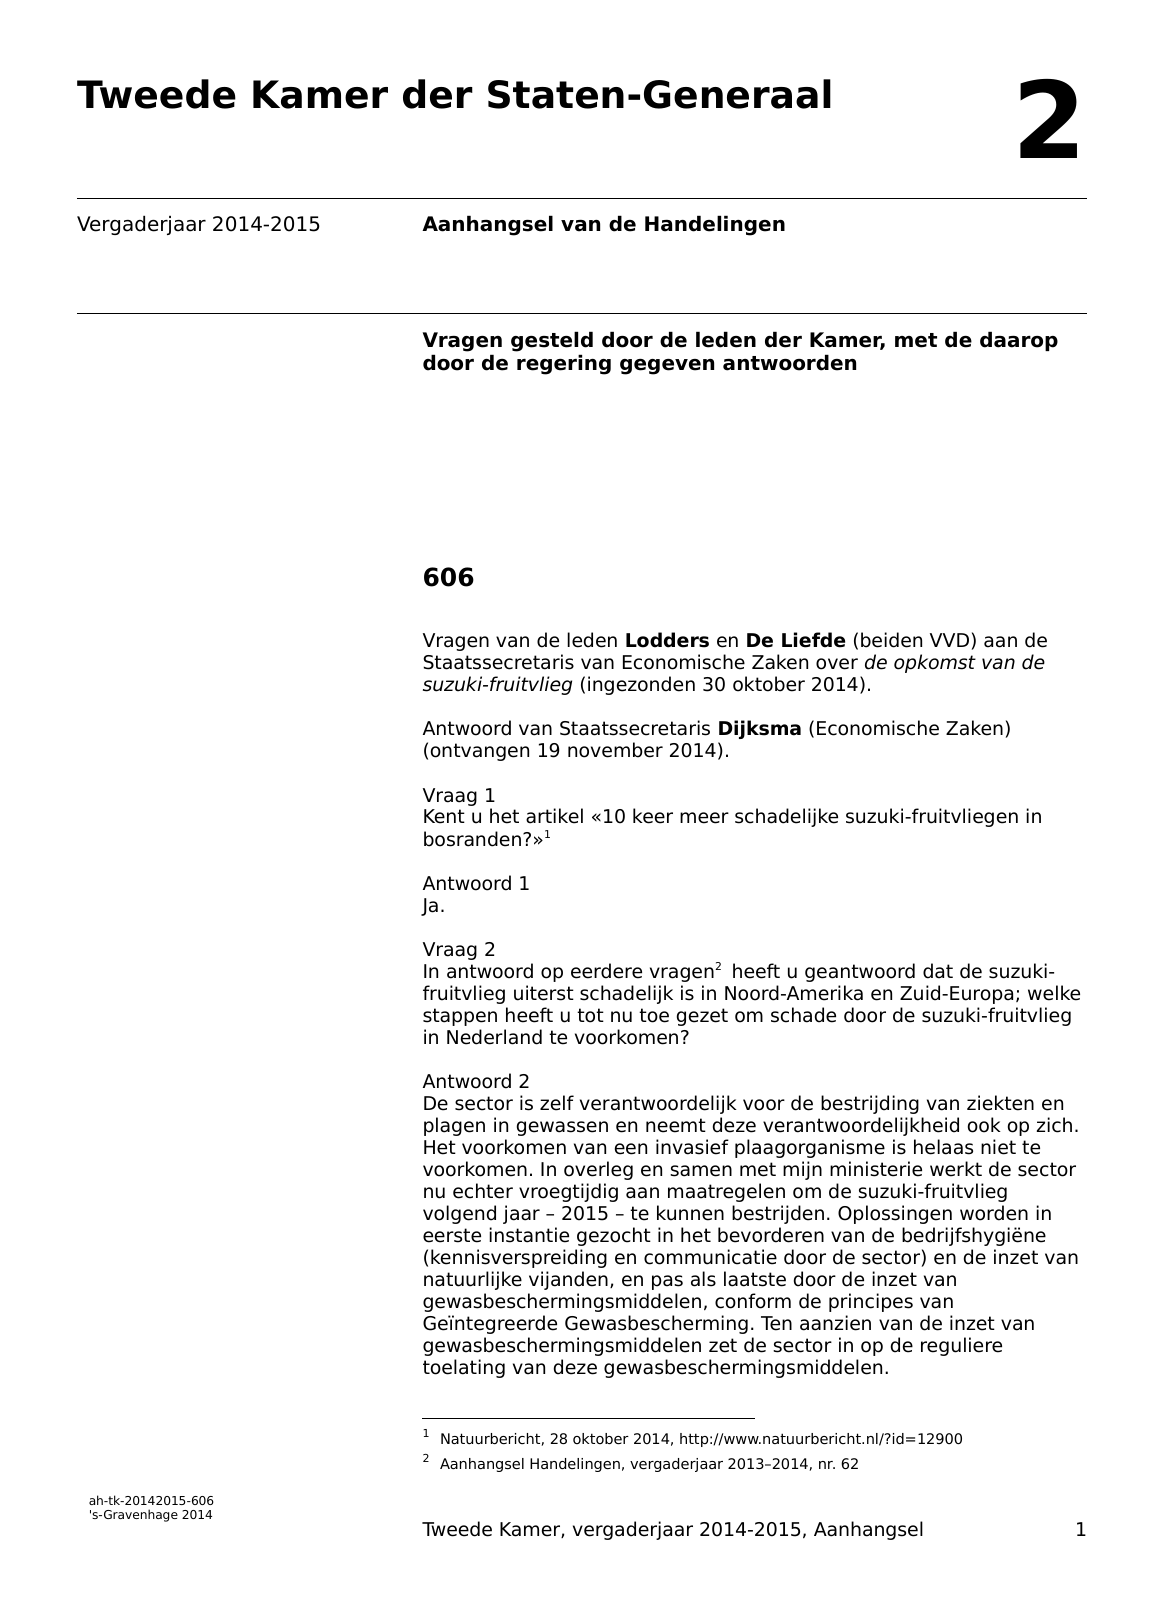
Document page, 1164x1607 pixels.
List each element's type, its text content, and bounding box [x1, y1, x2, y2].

table_cell Vergaderjaar 2014-2015 [77, 199, 422, 313]
text ah-tk-20142015-606 [88, 1494, 323, 1508]
text Natuurbericht, 28 oktober 2014, http://www.natuurbericht.nl/?id=12900 [422, 1427, 1087, 1449]
text Vraag 1 [422, 784, 1087, 806]
table_cell Vragen gesteld door de leden der Kamer, met de daarop door de regering gegeven antwoorden [422, 314, 1087, 375]
text Antwoord 2 [422, 1071, 1087, 1093]
text Ja. [422, 894, 1087, 917]
text Antwoord 1 [422, 873, 1087, 894]
text 606 [422, 563, 1087, 592]
table_header 2 [886, 59, 1087, 198]
text Vragen van de leden Lodders en De Liefde (beiden VVD) aan de Staatssecretaris van Economische Zaken over de opkomst van de suzuki-fruitvlieg (ingezonden 30 oktober 2014). [422, 630, 1087, 696]
text In antwoord op eerdere vragen heeft u geantwoord dat de suzuki-fruitvlieg uiterst schadelijk is in Noord-Amerika en Zuid-Europa; welke stappen heeft u tot nu toe gezet om schade door de suzuki-fruitvlieg in Nederland te voorkomen? [422, 961, 1087, 1049]
table_cell [77, 314, 422, 375]
table_header Tweede Kamer der Staten-Generaal [77, 59, 886, 198]
text De sector is zelf verantwoordelijk voor de bestrijding van ziekten en plagen in gewassen en neemt deze verantwoordelijkheid ook op zich. Het voorkomen van een invasief plaagorganisme is helaas niet te voorkomen. In overleg en samen met mijn ministerie werkt de sector nu echter vroegtijdig aan maatregelen om de suzuki-fruitvlieg volgend jaar – 2015 – te kunnen bestrijden. Oplossingen worden in eerste instantie gezocht in het bevorderen van de bedrijfshygiëne (kennisverspreiding en communicatie door de sector) en de inzet van natuurlijke vijanden, en pas als laatste door de inzet van gewasbeschermingsmiddelen, conform de principes van Geïntegreerde Gewasbescherming. Ten aanzien van de inzet van gewasbeschermingsmiddelen zet de sector in op de reguliere toelating van deze gewasbeschermingsmiddelen. [422, 1093, 1087, 1378]
text Antwoord van Staatssecretaris Dijksma (Economische Zaken) (ontvangen 19 november 2014). [422, 718, 1087, 762]
text Aanhangsel Handelingen, vergaderjaar 2013–2014, nr. 62 [422, 1452, 1087, 1474]
text 's-Gravenhage 2014 [88, 1508, 323, 1522]
text Vraag 2 [422, 939, 1087, 961]
table_cell Aanhangsel van de Handelingen [422, 199, 1087, 313]
text Kent u het artikel «10 keer meer schadelijke suzuki-fruitvliegen in bosranden?» [422, 806, 1087, 850]
